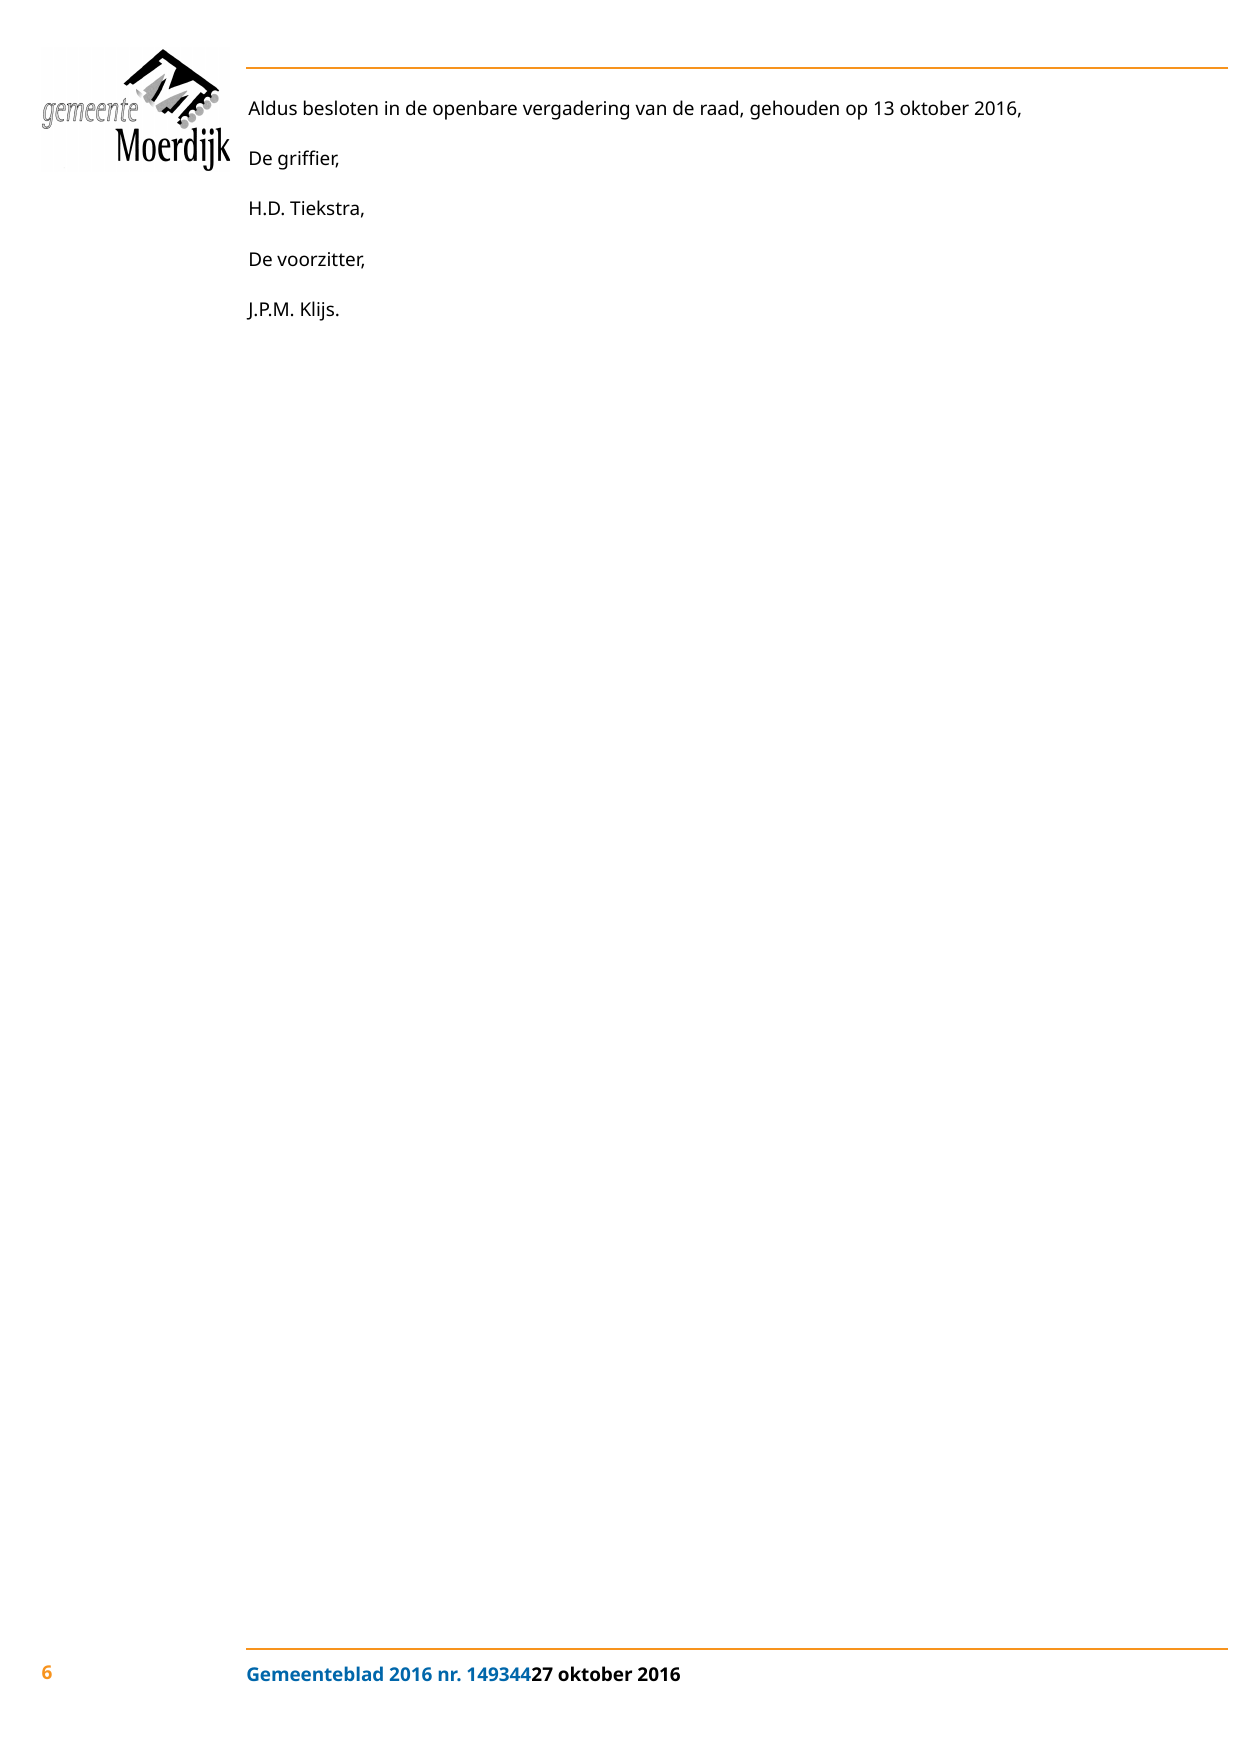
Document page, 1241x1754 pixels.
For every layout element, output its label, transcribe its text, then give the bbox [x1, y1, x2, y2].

text H.D. Tiekstra, [248, 196, 1152, 221]
text J.P.M. Klijs. [248, 296, 1152, 322]
text De griffier, [248, 145, 1152, 171]
text Aldus besloten in de openbare vergadering van de raad, gehouden op 13 oktober 2016, [248, 95, 1152, 121]
text De voorzitter, [248, 246, 1152, 272]
picture [41, 47, 231, 172]
